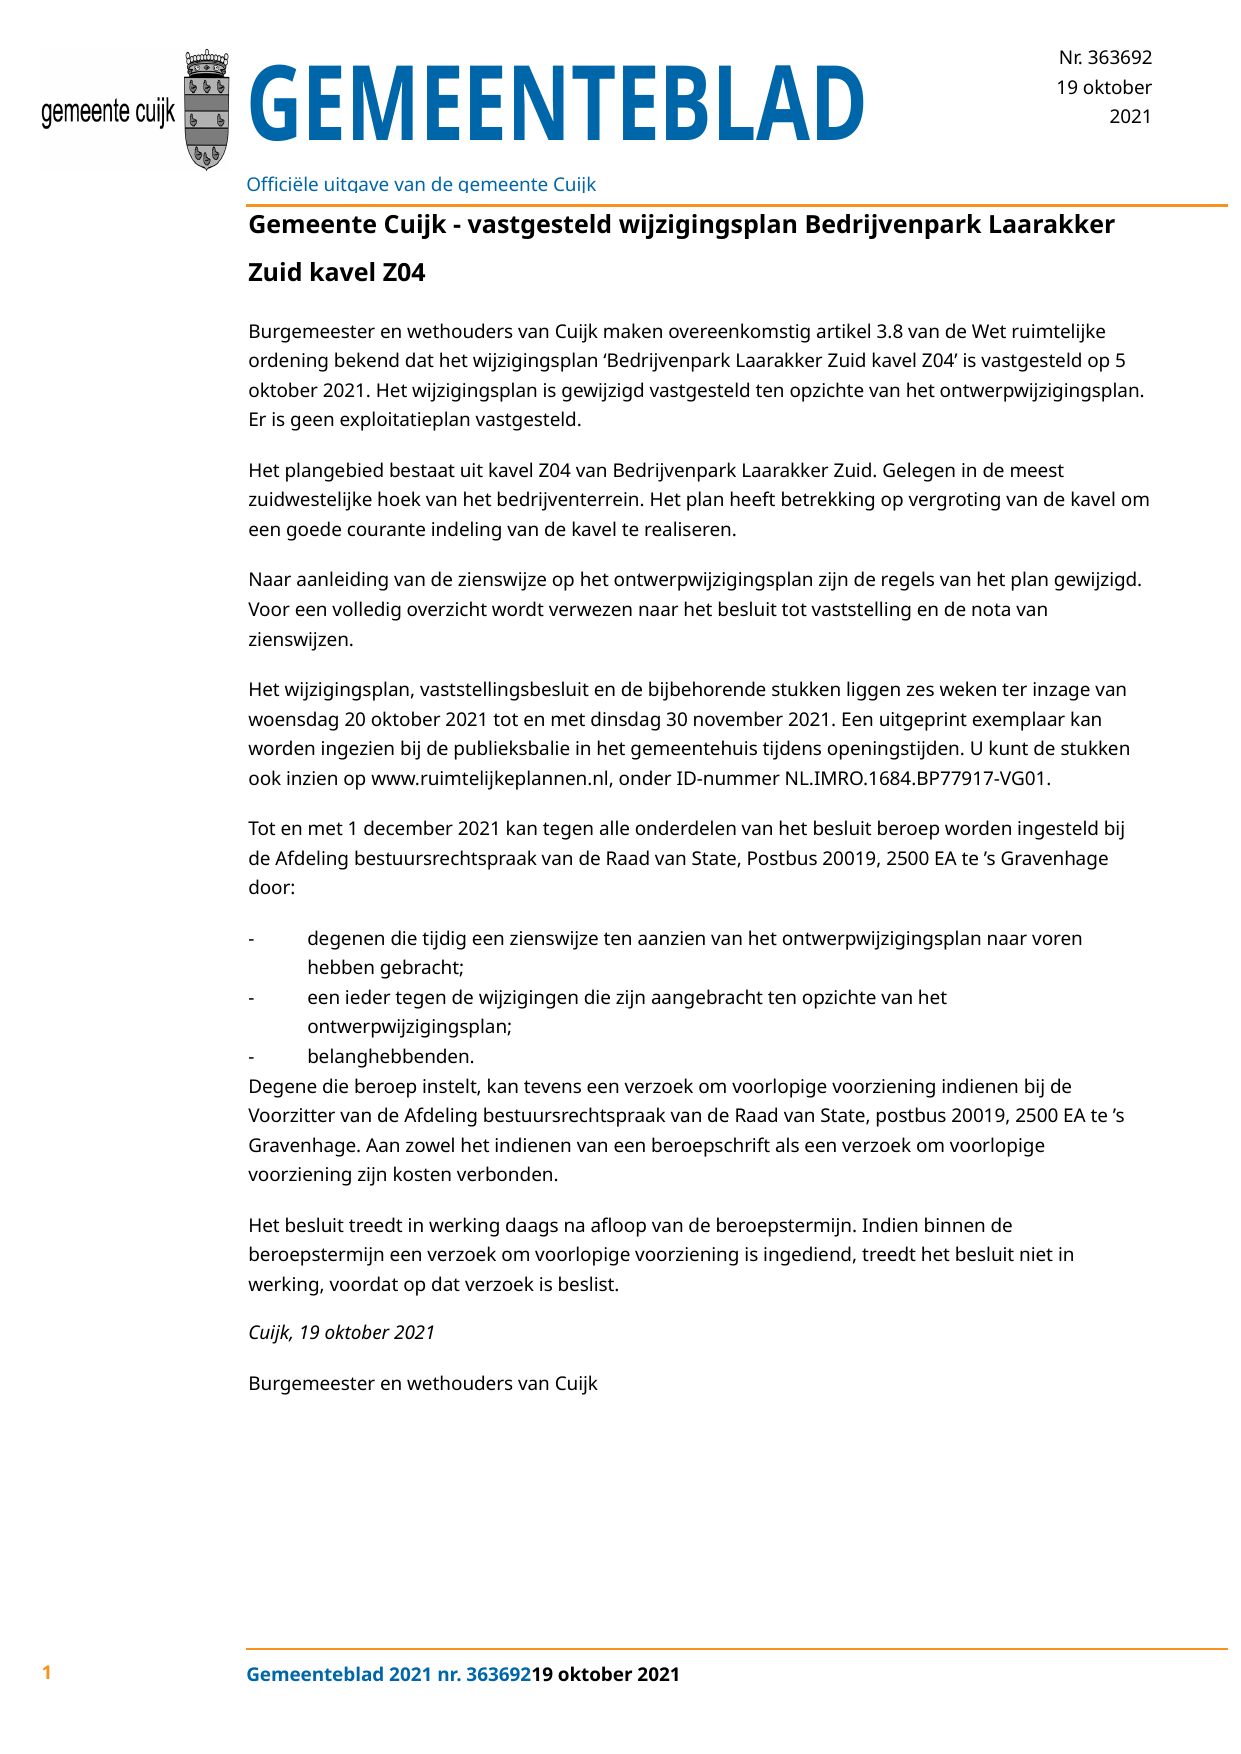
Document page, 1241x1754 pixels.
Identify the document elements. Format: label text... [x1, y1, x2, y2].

list degenen die tijdig een zienswijze ten aanzien van het ontwerpwijzigingsplan naar voren hebben gebracht; [248, 925, 1152, 980]
picture [41, 47, 231, 172]
text Het besluit treedt in werking daags na afloop van de beroepstermijn. Indien binnen de beroepstermijn een verzoek om voorlopige voorziening is ingediend, treedt het besluit niet in werking, voordat op dat verzoek is beslist. [248, 1212, 1152, 1297]
text Degene die beroep instelt, kan tevens een verzoek om voorlopige voorziening indienen bij de Voorzitter van de Afdeling bestuursrechtspraak van de Raad van State, postbus 20019, 2500 EA te ’s Gravenhage. Aan zowel het indienen van een beroepschrift als een verzoek om voorlopige voorziening zijn kosten verbonden. [248, 1073, 1152, 1187]
list belanghebbenden. [248, 1043, 1152, 1069]
text Burgemeester en wethouders van Cuijk maken overeenkomstig artikel 3.8 van de Wet ruimtelijke ordening bekend dat het wijzigingsplan ‘Bedrijvenpark Laarakker Zuid kavel Z04’ is vastgesteld op 5 oktober 2021. Het wijzigingsplan is gewijzigd vastgesteld ten opzichte van het ontwerpwijzigingsplan. Er is geen exploitatieplan vastgesteld. [248, 318, 1152, 432]
text Cuijk, 19 oktober 2021 [248, 1319, 1152, 1345]
text Naar aanleiding van de zienswijze op het ontwerpwijzigingsplan zijn de regels van het plan gewijzigd. Voor een volledig overzicht wordt verwezen naar het besluit tot vaststelling en de nota van zienswijzen. [248, 567, 1152, 652]
text Gemeente Cuijk - vastgesteld wijzigingsplan Bedrijvenpark Laarakker Zuid kavel Z04 [248, 207, 1152, 288]
text Het wijzigingsplan, vaststellingsbesluit en de bijbehorende stukken liggen zes weken ter inzage van woensdag 20 oktober 2021 tot en met dinsdag 30 november 2021. Een uitgeprint exemplaar kan worden ingezien bij de publieksbalie in het gemeentehuis tijdens openingstijden. U kunt de stukken ook inzien op www.ruimtelijkeplannen.nl, onder ID-nummer NL.IMRO.1684.BP77917-VG01. [248, 676, 1152, 791]
list een ieder tegen de wijzigingen die zijn aangebracht ten opzichte van het ontwerpwijzigingsplan; [248, 984, 1152, 1039]
text Tot en met 1 december 2021 kan tegen alle onderdelen van het besluit beroep worden ingesteld bij de Afdeling bestuursrechtspraak van de Raad van State, Postbus 20019, 2500 EA te ’s Gravenhage door: [248, 815, 1152, 900]
text Het plangebied bestaat uit kavel Z04 van Bedrijvenpark Laarakker Zuid. Gelegen in de meest zuidwestelijke hoek van het bedrijventerrein. Het plan heeft betrekking op vergroting van de kavel om een goede courante indeling van de kavel te realiseren. [248, 457, 1152, 542]
text Burgemeester en wethouders van Cuijk [248, 1371, 1152, 1396]
